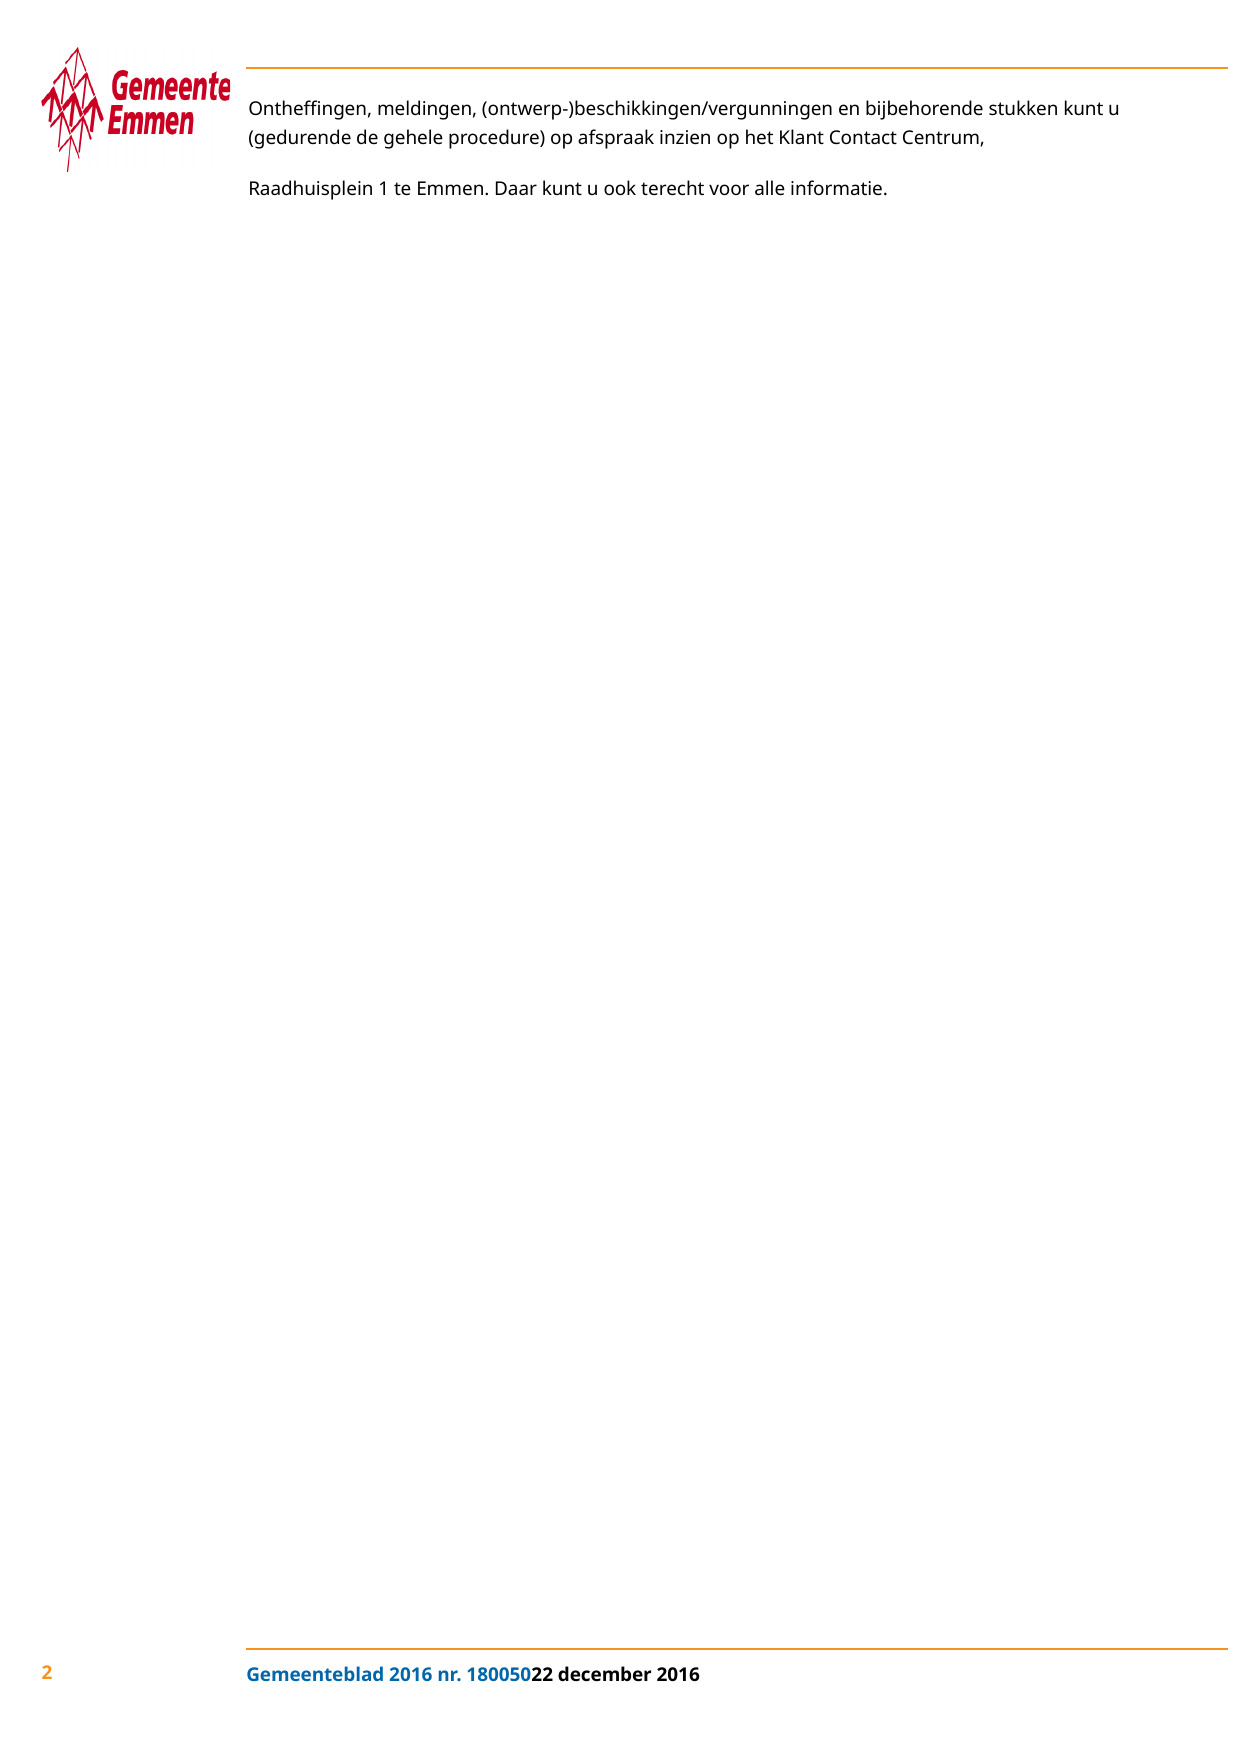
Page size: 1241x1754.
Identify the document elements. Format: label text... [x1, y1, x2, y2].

text Ontheffingen, meldingen, (ontwerp-)beschikkingen/vergunningen en bijbehorende stukken kunt u (gedurende de gehele procedure) op afspraak inzien op het Klant Contact Centrum, [248, 95, 1152, 150]
picture [41, 47, 231, 172]
text Raadhuisplein 1 te Emmen. Daar kunt u ook te­recht voor alle informatie. [248, 175, 1152, 201]
